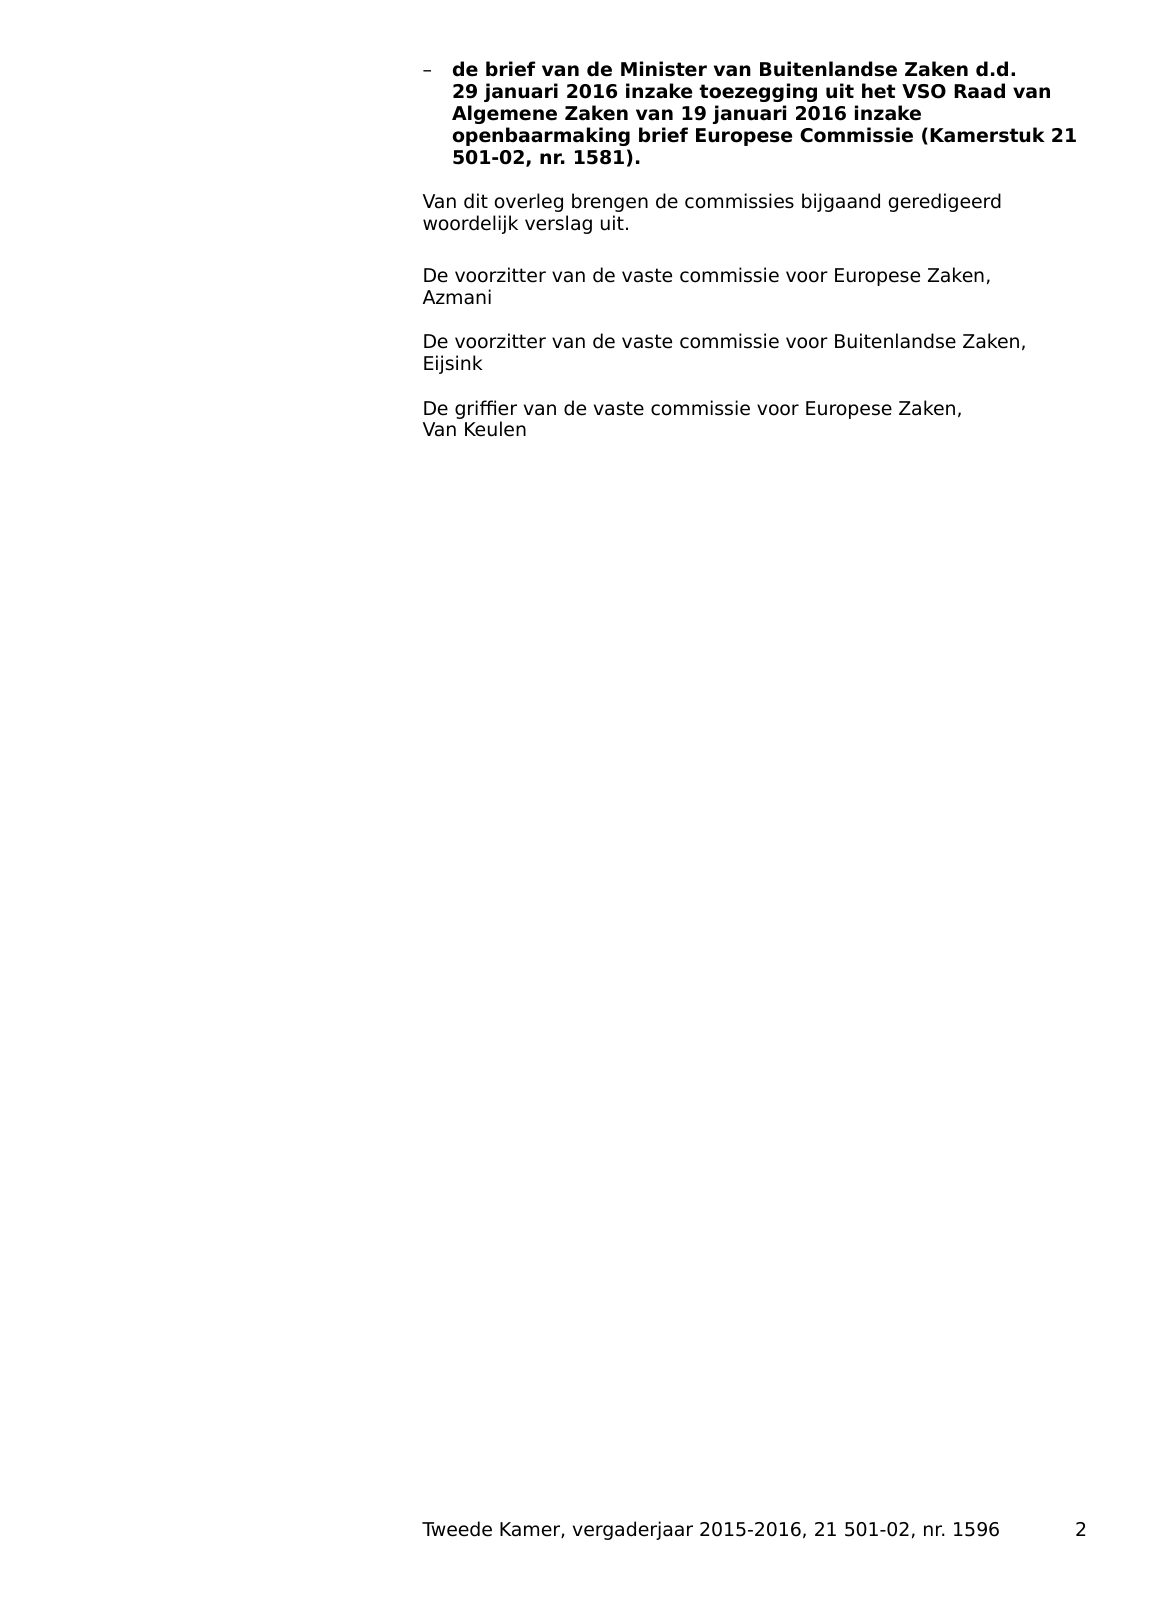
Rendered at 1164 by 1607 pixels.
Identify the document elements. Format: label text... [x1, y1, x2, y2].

text De griffier van de vaste commissie voor Europese Zaken, Van Keulen [422, 397, 1087, 441]
text – de brief van de Minister van Buitenlandse Zaken d.d. 29 januari 2016 inzake toezegging uit het VSO Raad van Algemene Zaken van 19 januari 2016 inzake openbaarmaking brief Europese Commissie (Kamerstuk 21 501-02, nr. 1581). [422, 59, 1087, 169]
text Van dit overleg brengen de commissies bijgaand geredigeerd woordelijk verslag uit. [422, 191, 1087, 235]
text De voorzitter van de vaste commissie voor Buitenlandse Zaken, Eijsink [422, 331, 1087, 375]
text De voorzitter van de vaste commissie voor Europese Zaken, Azmani [422, 265, 1087, 309]
